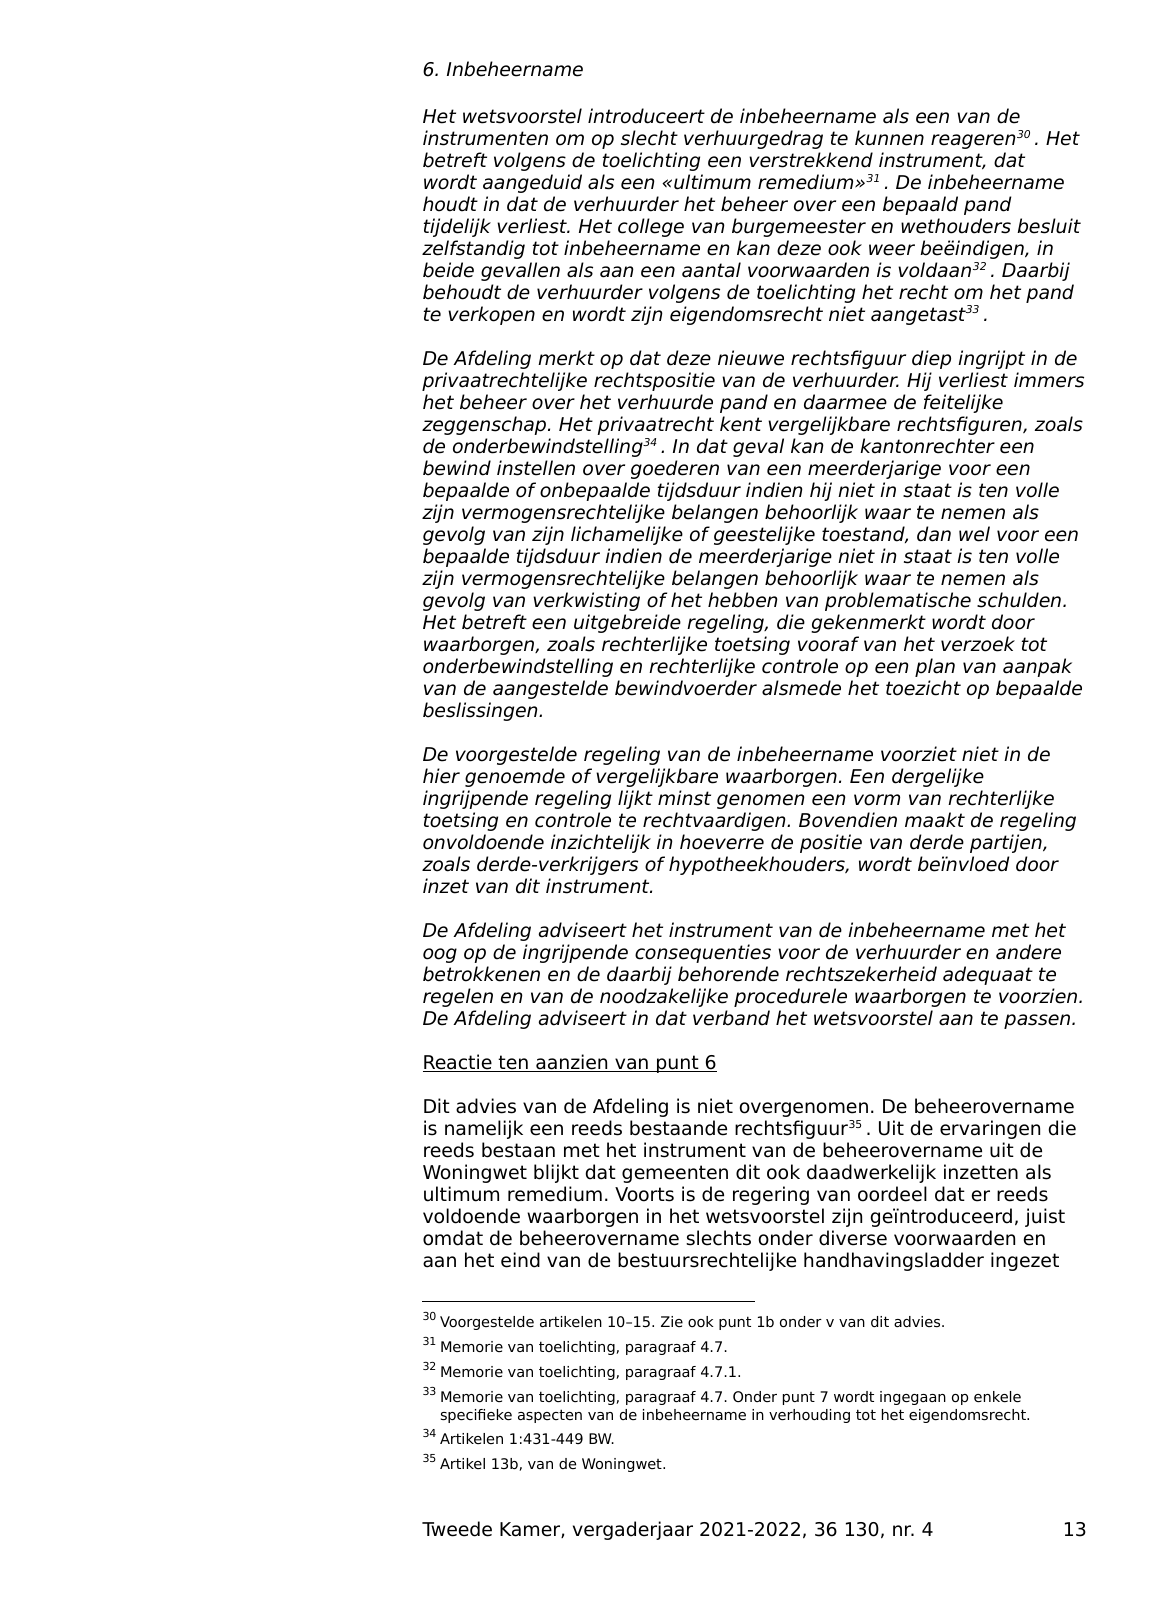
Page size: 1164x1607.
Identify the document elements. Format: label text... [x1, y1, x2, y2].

text De voorgestelde regeling van de inbeheername voorziet niet in de hier genoemde of vergelijkbare waarborgen. Een dergelijke ingrijpende regeling lijkt minst genomen een vorm van rechterlijke toetsing en controle te rechtvaardigen. Bovendien maakt de regeling onvoldoende inzichtelijk in hoeverre de positie van derde partijen, zoals derde-verkrijgers of hypotheekhouders, wordt beïnvloed door inzet van dit instrument. [422, 744, 1087, 898]
subtitle 6. Inbeheername [422, 59, 1087, 81]
text De Afdeling adviseert het instrument van de inbeheername met het oog op de ingrijpende consequenties voor de verhuurder en andere betrokkenen en de daarbij behorende rechtszekerheid adequaat te regelen en van de noodzakelijke procedurele waarborgen te voorzien. De Afdeling adviseert in dat verband het wetsvoorstel aan te passen. [422, 920, 1087, 1030]
text Artikelen 1:431-449 BW. [422, 1427, 1087, 1449]
subtitle Reactie ten aanzien van punt 6 [422, 1052, 1087, 1074]
text Memorie van toelichting, paragraaf 4.7. [422, 1335, 1087, 1357]
text Het wetsvoorstel introduceert de inbeheername als een van de instrumenten om op slecht verhuurgedrag te kunnen reageren. Het betreft volgens de toelichting een verstrekkend instrument, dat wordt aangeduid als een «ultimum remedium». De inbeheername houdt in dat de verhuurder het beheer over een bepaald pand tijdelijk verliest. Het college van burgemeester en wethouders besluit zelfstandig tot inbeheername en kan deze ook weer beëindigen, in beide gevallen als aan een aantal voorwaarden is voldaan. Daarbij behoudt de verhuurder volgens de toelichting het recht om het pand te verkopen en wordt zijn eigendomsrecht niet aangetast. [422, 106, 1087, 326]
text Memorie van toelichting, paragraaf 4.7. Onder punt 7 wordt ingegaan op enkele specifieke aspecten van de inbeheername in verhouding tot het eigendomsrecht. [422, 1385, 1087, 1424]
text De Afdeling merkt op dat deze nieuwe rechtsfiguur diep ingrijpt in de privaatrechtelijke rechtspositie van de verhuurder. Hij verliest immers het beheer over het verhuurde pand en daarmee de feitelijke zeggenschap. Het privaatrecht kent vergelijkbare rechtsfiguren, zoals de onderbewindstelling. In dat geval kan de kantonrechter een bewind instellen over goederen van een meerderjarige voor een bepaalde of onbepaalde tijdsduur indien hij niet in staat is ten volle zijn vermogensrechtelijke belangen behoorlijk waar te nemen als gevolg van zijn lichamelijke of geestelijke toestand, dan wel voor een bepaalde tijdsduur indien de meerderjarige niet in staat is ten volle zijn vermogensrechtelijke belangen behoorlijk waar te nemen als gevolg van verkwisting of het hebben van problematische schulden. Het betreft een uitgebreide regeling, die gekenmerkt wordt door waarborgen, zoals rechterlijke toetsing vooraf van het verzoek tot onderbewindstelling en rechterlijke controle op een plan van aanpak van de aangestelde bewindvoerder alsmede het toezicht op bepaalde beslissingen. [422, 348, 1087, 722]
text Dit advies van de Afdeling is niet overgenomen. De beheerovername is namelijk een reeds bestaande rechtsfiguur. Uit de ervaringen die reeds bestaan met het instrument van de beheerovername uit de Woningwet blijkt dat gemeenten dit ook daadwerkelijk inzetten als ultimum remedium. Voorts is de regering van oordeel dat er reeds voldoende waarborgen in het wetsvoorstel zijn geïntroduceerd, juist omdat de beheerovername slechts onder diverse voorwaarden en aan het eind van de bestuursrechtelijke handhavingsladder ingezet [422, 1096, 1087, 1272]
text Memorie van toelichting, paragraaf 4.7.1. [422, 1360, 1087, 1382]
text Voorgestelde artikelen 10–15. Zie ook punt 1b onder v van dit advies. [422, 1310, 1087, 1332]
text Artikel 13b, van de Woningwet. [422, 1452, 1087, 1474]
